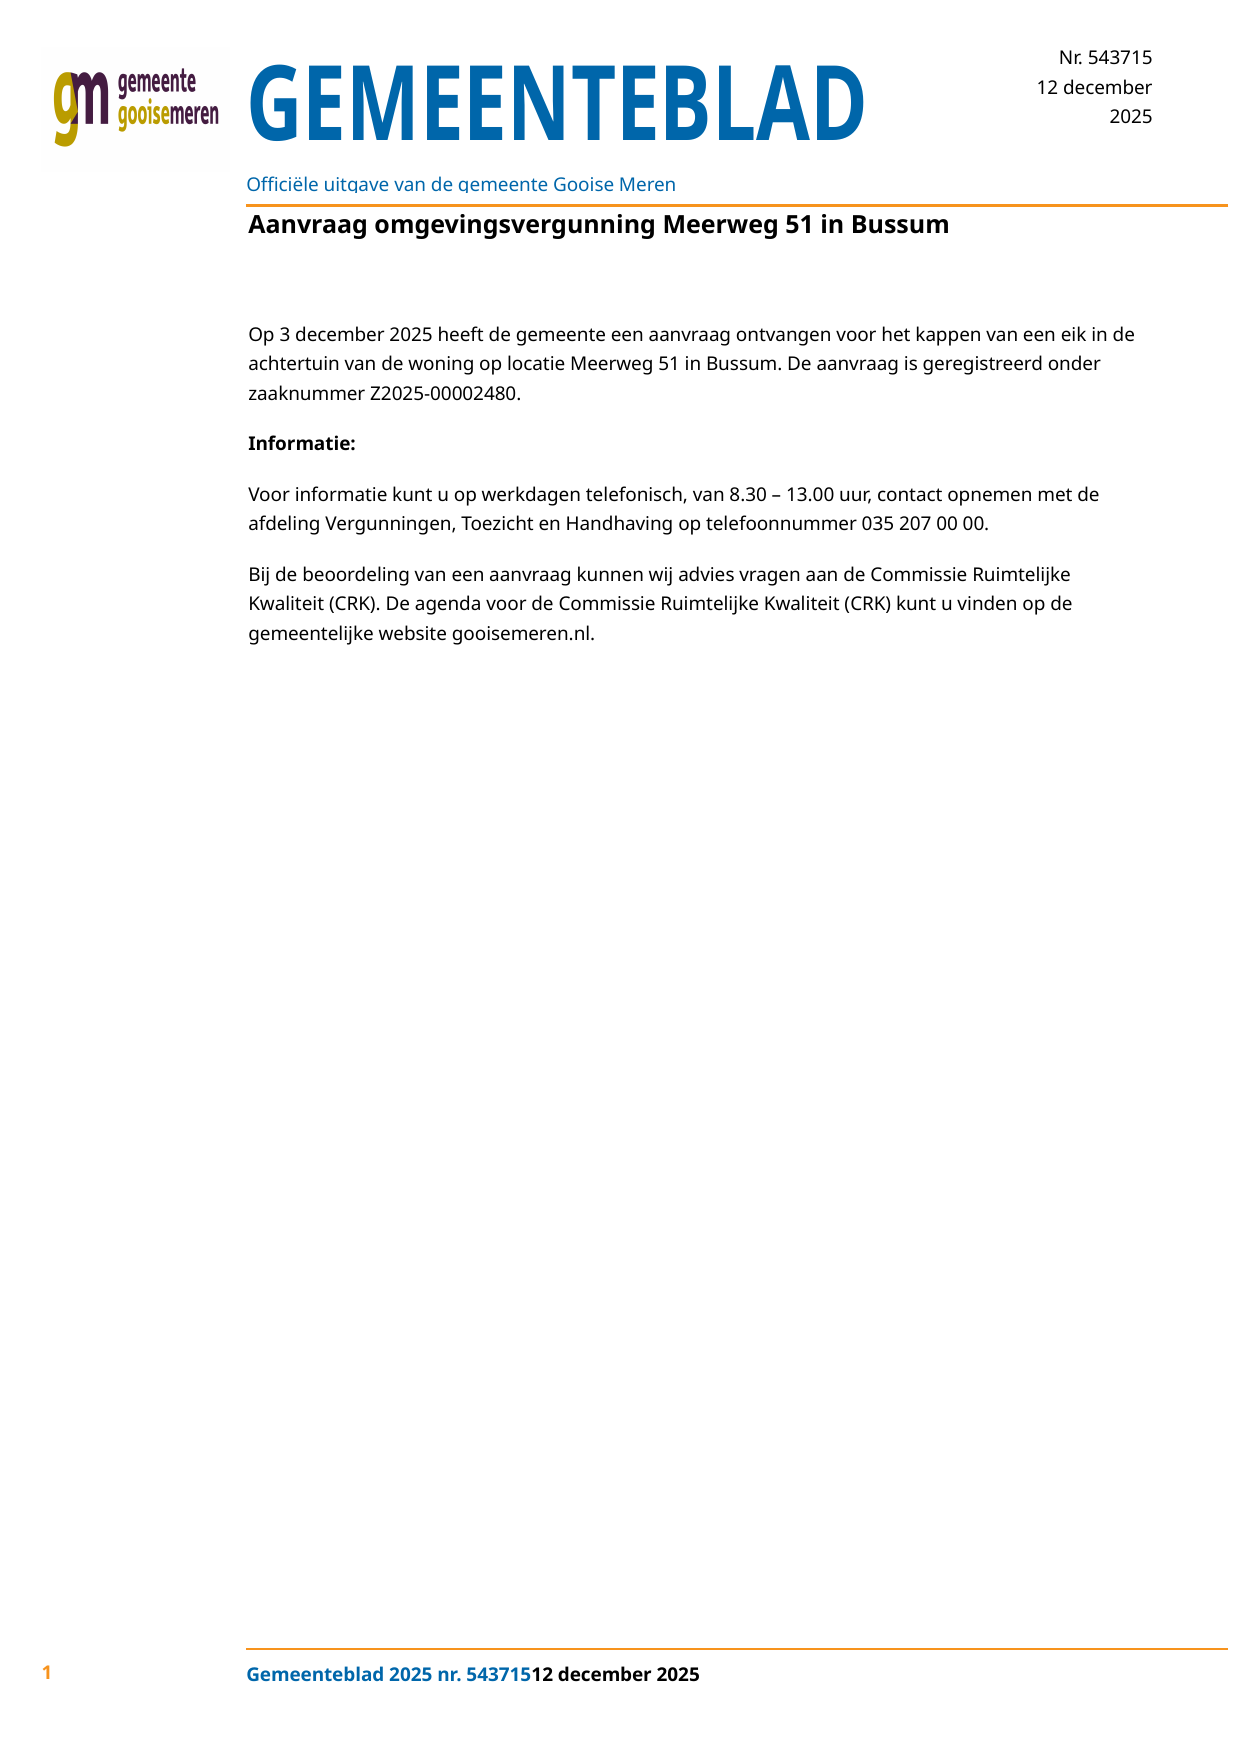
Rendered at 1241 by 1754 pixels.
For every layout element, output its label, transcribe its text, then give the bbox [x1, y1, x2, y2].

text Voor informatie kunt u op werkdagen telefonisch, van 8.30 – 13.00 uur, contact opnemen met de afdeling Vergunningen, Toezicht en Handhaving op telefoonnummer 035 207 00 00. [248, 481, 1152, 536]
picture [41, 47, 231, 172]
text Informatie: [248, 430, 1152, 456]
text Bij de beoordeling van een aanvraag kunnen wij advies vragen aan de Commissie Ruimtelijke Kwaliteit (CRK). De agenda voor de Commissie Ruimtelijke Kwaliteit (CRK) kunt u vinden op de gemeentelijke website gooisemeren.nl. [248, 561, 1152, 646]
text Aanvraag omgevingsvergunning Meerweg 51 in Bussum [248, 207, 1152, 241]
text Op 3 december 2025 heeft de gemeente een aanvraag ontvangen voor het kappen van een eik in de achtertuin van de woning op locatie Meerweg 51 in Bussum. De aanvraag is geregistreerd onder zaaknummer Z2025-00002480. [248, 321, 1152, 406]
